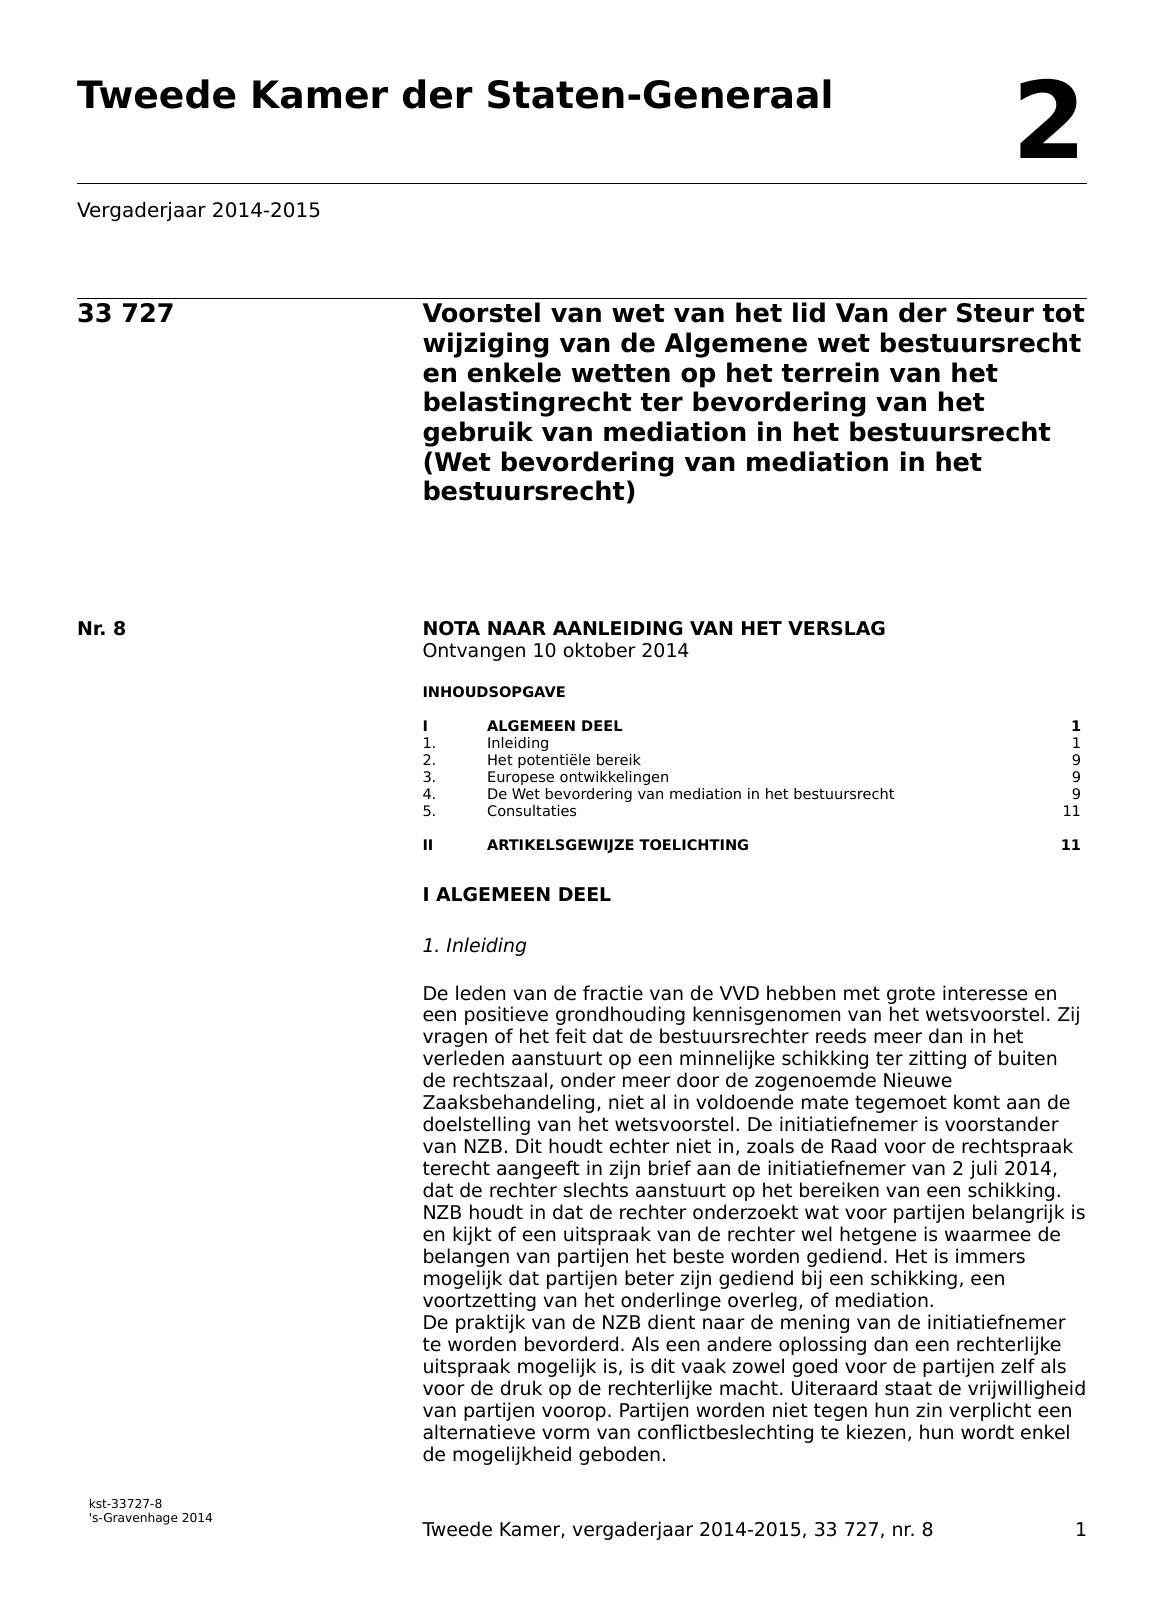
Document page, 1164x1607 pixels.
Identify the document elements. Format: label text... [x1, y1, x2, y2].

table_cell 11 [1028, 803, 1087, 819]
subtitle 33 727 Voorstel van wet van het lid Van der Steur tot wijziging van de Algemene wet bestuursrecht en enkele wetten op het terrein van het belastingrecht ter bevordering van het gebruik van mediation in het bestuursrecht (Wet bevordering van mediation in het bestuursrecht) [77, 299, 1087, 507]
table_header INHOUDSOPGAVE [422, 684, 1028, 701]
table_cell 9 [1028, 769, 1087, 786]
subtitle Nr. 8 NOTA NAAR AANLEIDING VAN HET VERSLAG [77, 618, 1087, 640]
table_cell [481, 701, 1028, 718]
table_cell 9 [1028, 786, 1087, 802]
table_cell I [422, 718, 481, 734]
table_cell Vergaderjaar 2014-2015 [77, 184, 1087, 298]
table_cell [422, 820, 481, 836]
table_cell ARTIKELSGEWIJZE TOELICHTING [481, 836, 1028, 853]
table_header 2 [886, 59, 1087, 183]
table_cell 1 [1028, 718, 1087, 734]
table_cell 3. [422, 769, 481, 786]
subtitle 1. Inleiding [422, 935, 1087, 957]
table_cell Europese ontwikkelingen [481, 769, 1028, 786]
table_cell 11 [1028, 836, 1087, 853]
table_cell [1028, 701, 1087, 718]
text kst-33727-8 [88, 1497, 323, 1511]
table_cell 4. [422, 786, 481, 802]
text De leden van de fractie van de VVD hebben met grote interesse en een positieve grondhouding kennisgenomen van het wetsvoorstel. Zij vragen of het feit dat de bestuursrechter reeds meer dan in het verleden aanstuurt op een minnelijke schikking ter zitting of buiten de rechtszaal, onder meer door de zogenoemde Nieuwe Zaaksbehandeling, niet al in voldoende mate tegemoet komt aan de doelstelling van het wetsvoorstel. De initiatiefnemer is voorstander van NZB. Dit houdt echter niet in, zoals de Raad voor de rechtspraak terecht aangeeft in zijn brief aan de initiatiefnemer van 2 juli 2014, dat de rechter slechts aanstuurt op het bereiken van een schikking. NZB houdt in dat de rechter onderzoekt wat voor partijen belangrijk is en kijkt of een uitspraak van de rechter wel hetgene is waarmee de belangen van partijen het beste worden gediend. Het is immers mogelijk dat partijen beter zijn gediend bij een schikking, een voortzetting van het onderlinge overleg, of mediation. [422, 982, 1087, 1312]
text De praktijk van de NZB dient naar de mening van de initiatiefnemer te worden bevorderd. Als een andere oplossing dan een rechterlijke uitspraak mogelijk is, is dit vaak zowel goed voor de partijen zelf als voor de druk op de rechterlijke macht. Uiteraard staat de vrijwilligheid van partijen voorop. Partijen worden niet tegen hun zin verplicht een alternatieve vorm van conflictbeslechting te kiezen, hun wordt enkel de mogelijkheid geboden. [422, 1312, 1087, 1466]
table_cell 2. [422, 752, 481, 768]
table_cell [481, 820, 1028, 836]
table_cell 9 [1028, 752, 1087, 768]
table_cell 1 [1028, 735, 1087, 752]
table_cell ALGEMEEN DEEL [481, 718, 1028, 734]
text 's-Gravenhage 2014 [88, 1511, 323, 1525]
table_cell [1028, 820, 1087, 836]
table_cell Het potentiële bereik [481, 752, 1028, 768]
table_cell 1. [422, 735, 481, 752]
table_cell De Wet bevordering van mediation in het bestuursrecht [481, 786, 1028, 802]
table_cell [422, 701, 481, 718]
table_header Tweede Kamer der Staten-Generaal [77, 59, 886, 183]
table_cell II [422, 836, 481, 853]
table_cell Consultaties [481, 803, 1028, 819]
table_header [1028, 684, 1087, 701]
text Ontvangen 10 oktober 2014 [422, 640, 1087, 662]
table_cell 5. [422, 803, 481, 819]
table_cell Inleiding [481, 735, 1028, 752]
subtitle I ALGEMEEN DEEL [422, 883, 1087, 905]
